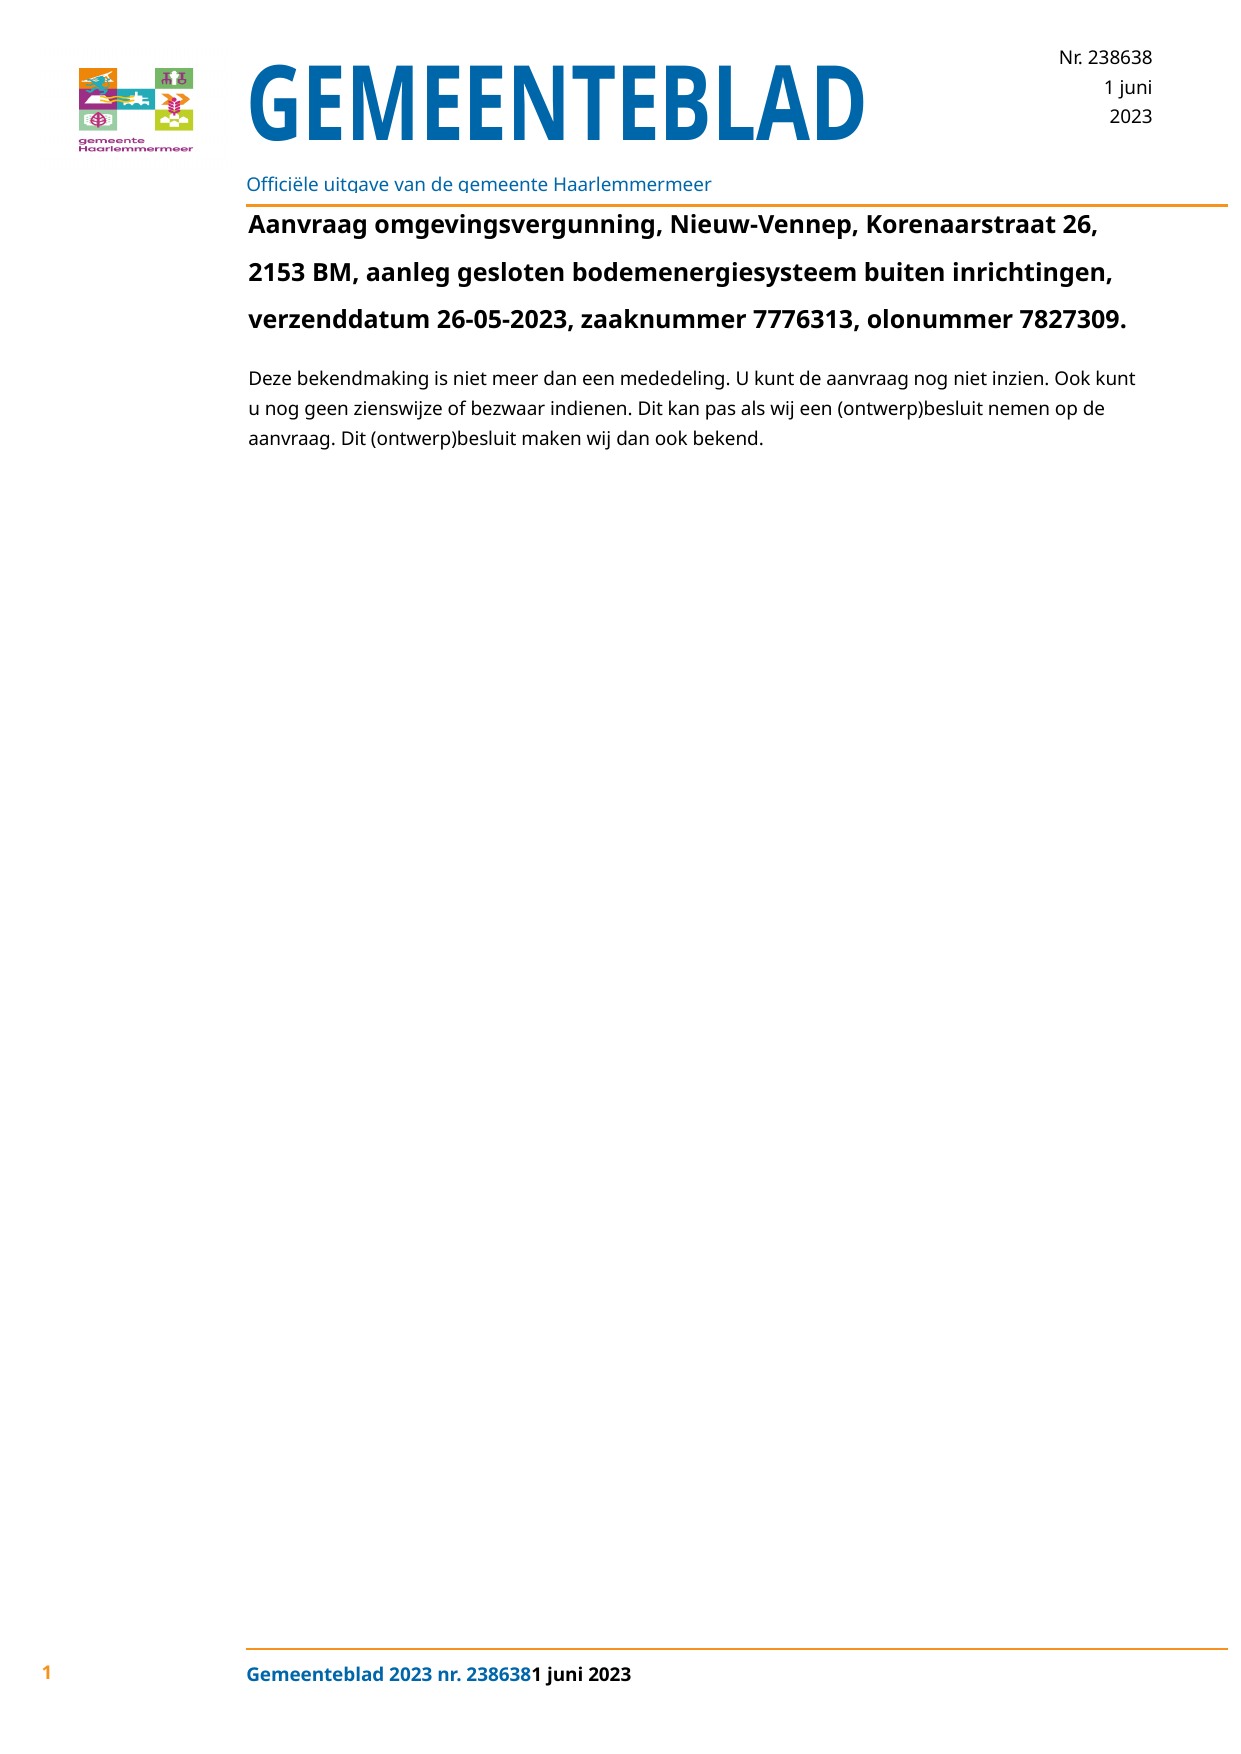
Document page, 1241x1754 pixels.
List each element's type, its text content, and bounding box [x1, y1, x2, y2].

text Aanvraag omgevingsvergunning, Nieuw-Vennep, Korenaarstraat 26, 2153 BM, aanleg gesloten bodemenergiesysteem buiten inrichtingen, verzenddatum 26-05-2023, zaaknummer 7776313, olonummer 7827309. [248, 207, 1152, 336]
picture [41, 47, 231, 172]
text Deze bekendmaking is niet meer dan een mededeling. U kunt de aanvraag nog niet inzien. Ook kunt u nog geen zienswijze of bezwaar indienen. Dit kan pas als wij een (ontwerp)besluit nemen op de aanvraag. Dit (ontwerp)besluit maken wij dan ook bekend. [248, 366, 1152, 450]
